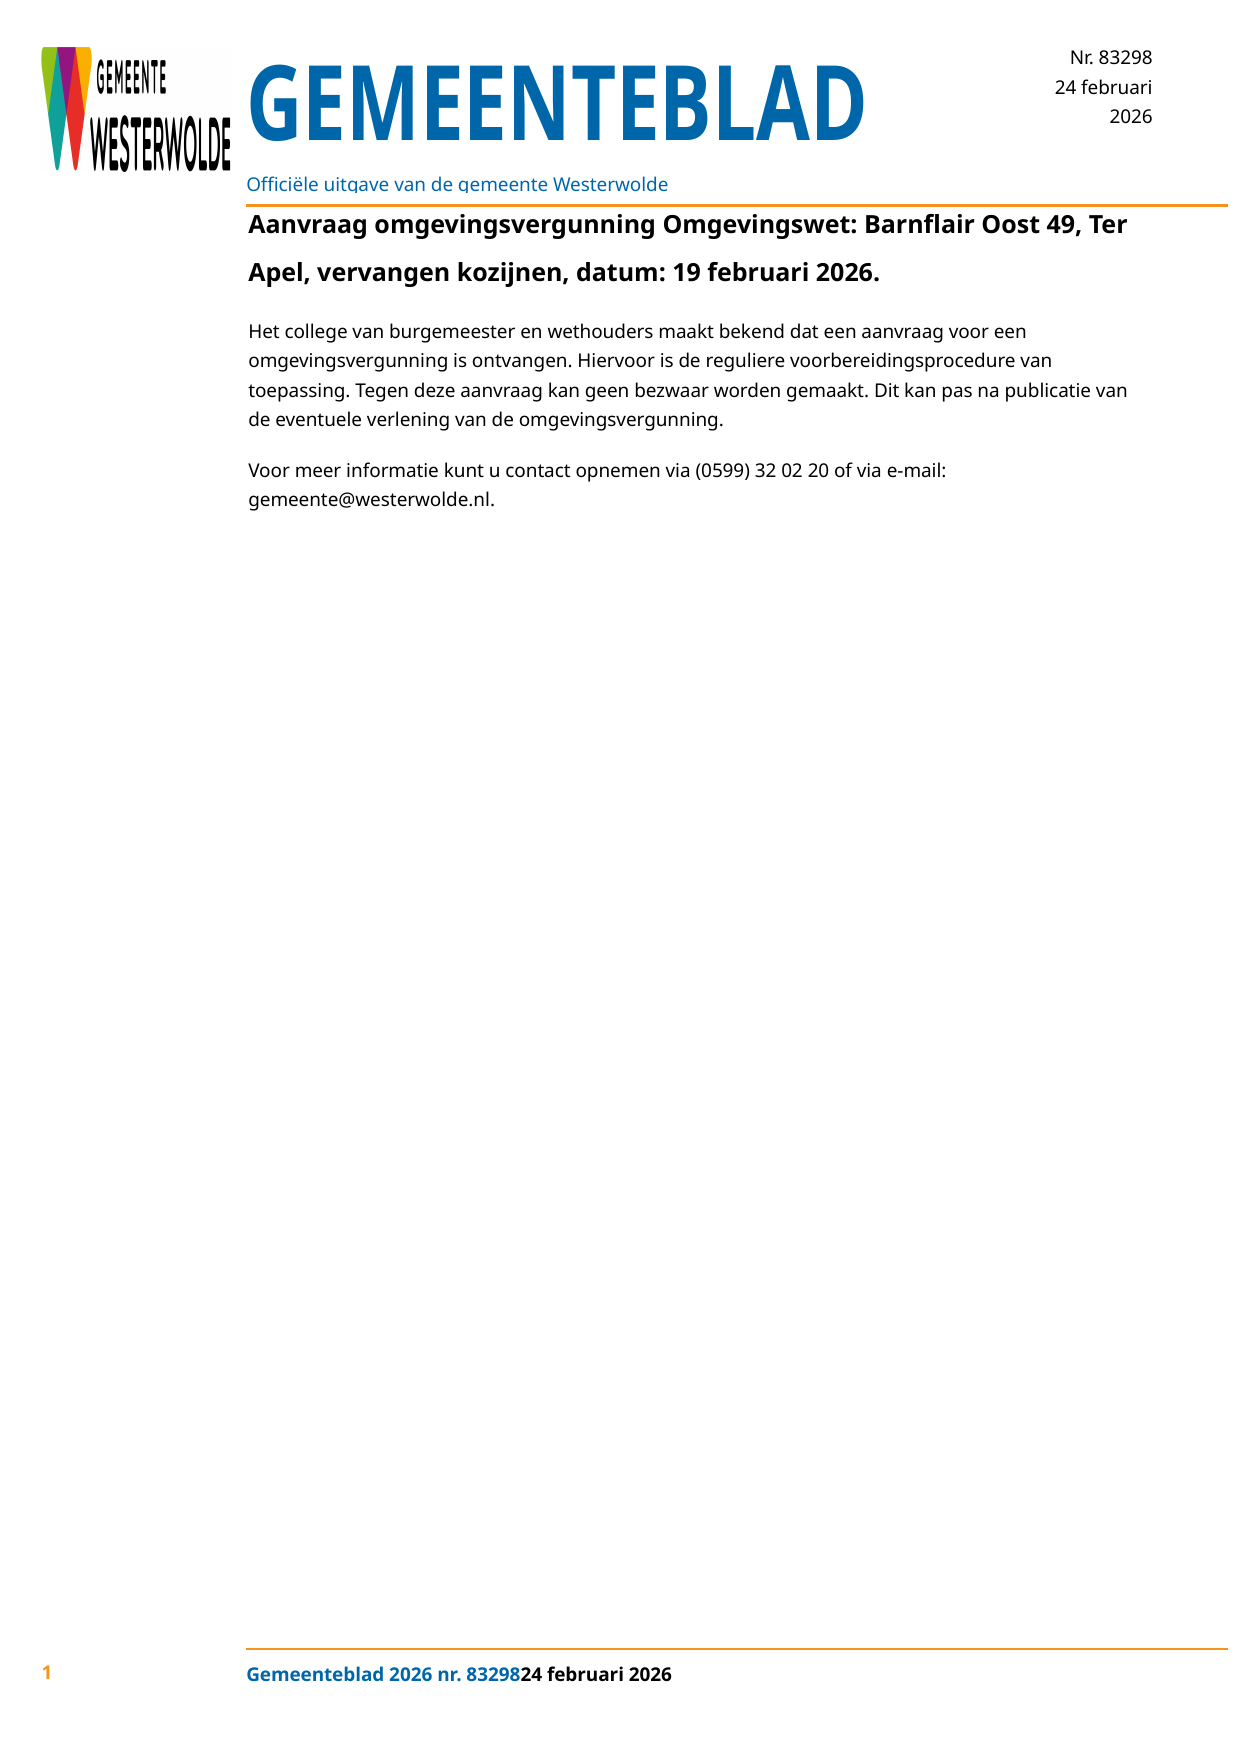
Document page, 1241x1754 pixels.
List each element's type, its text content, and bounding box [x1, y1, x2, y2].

text Voor meer informatie kunt u contact opnemen via (0599) 32 02 20 of via e-mail: gemeente@westerwolde.nl. [248, 457, 1152, 512]
text Het college van burgemeester en wethouders maakt bekend dat een aanvraag voor een omgevingsvergunning is ontvangen. Hiervoor is de reguliere voorbereidingsprocedure van toepassing. Tegen deze aanvraag kan geen bezwaar worden gemaakt. Dit kan pas na publicatie van de eventuele verlening van de omgevingsvergunning. [248, 318, 1152, 432]
picture [41, 47, 231, 172]
text Aanvraag omgevingsvergunning Omgevingswet: Barnflair Oost 49, Ter Apel, vervangen kozijnen, datum: 19 februari 2026. [248, 207, 1152, 288]
